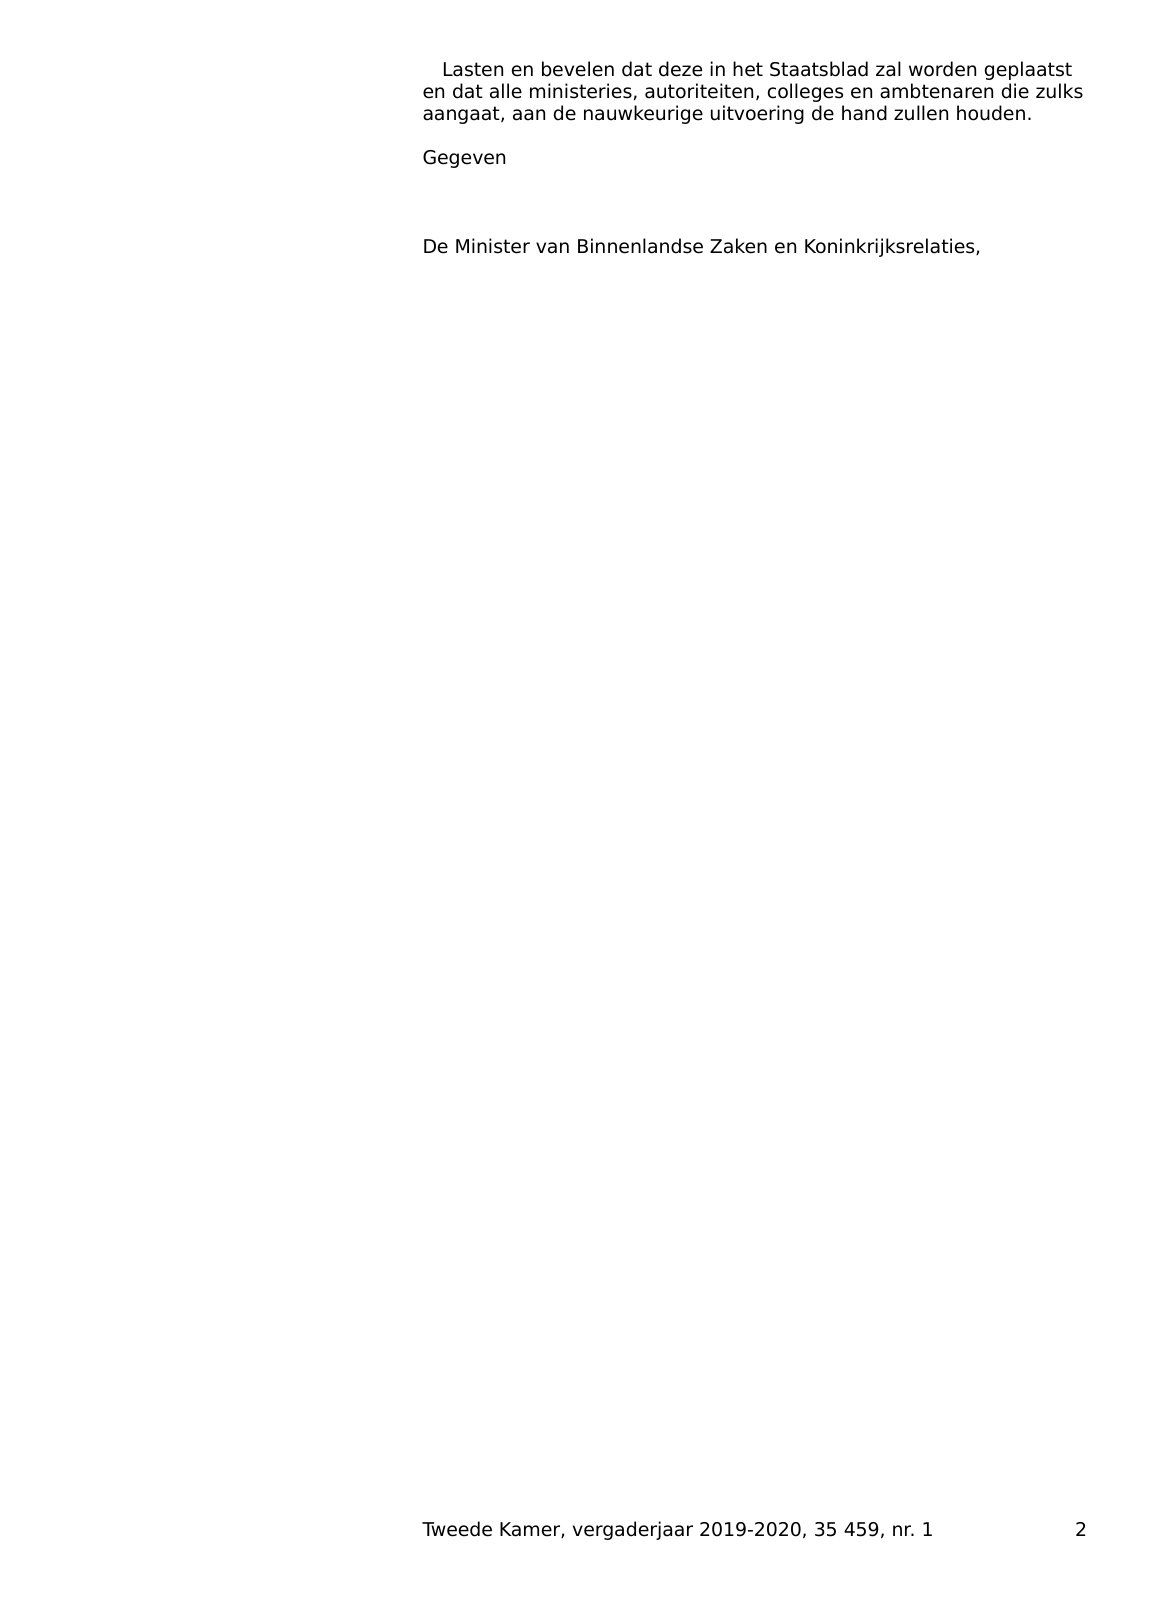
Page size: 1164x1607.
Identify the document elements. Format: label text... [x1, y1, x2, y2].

text Gegeven [422, 147, 1087, 169]
text De Minister van Binnenlandse Zaken en Koninkrijksrelaties, [422, 236, 1087, 258]
text Lasten en bevelen dat deze in het Staatsblad zal worden geplaatst en dat alle ministeries, autoriteiten, colleges en ambtenaren die zulks aangaat, aan de nauwkeurige uitvoering de hand zullen houden. [422, 59, 1087, 125]
